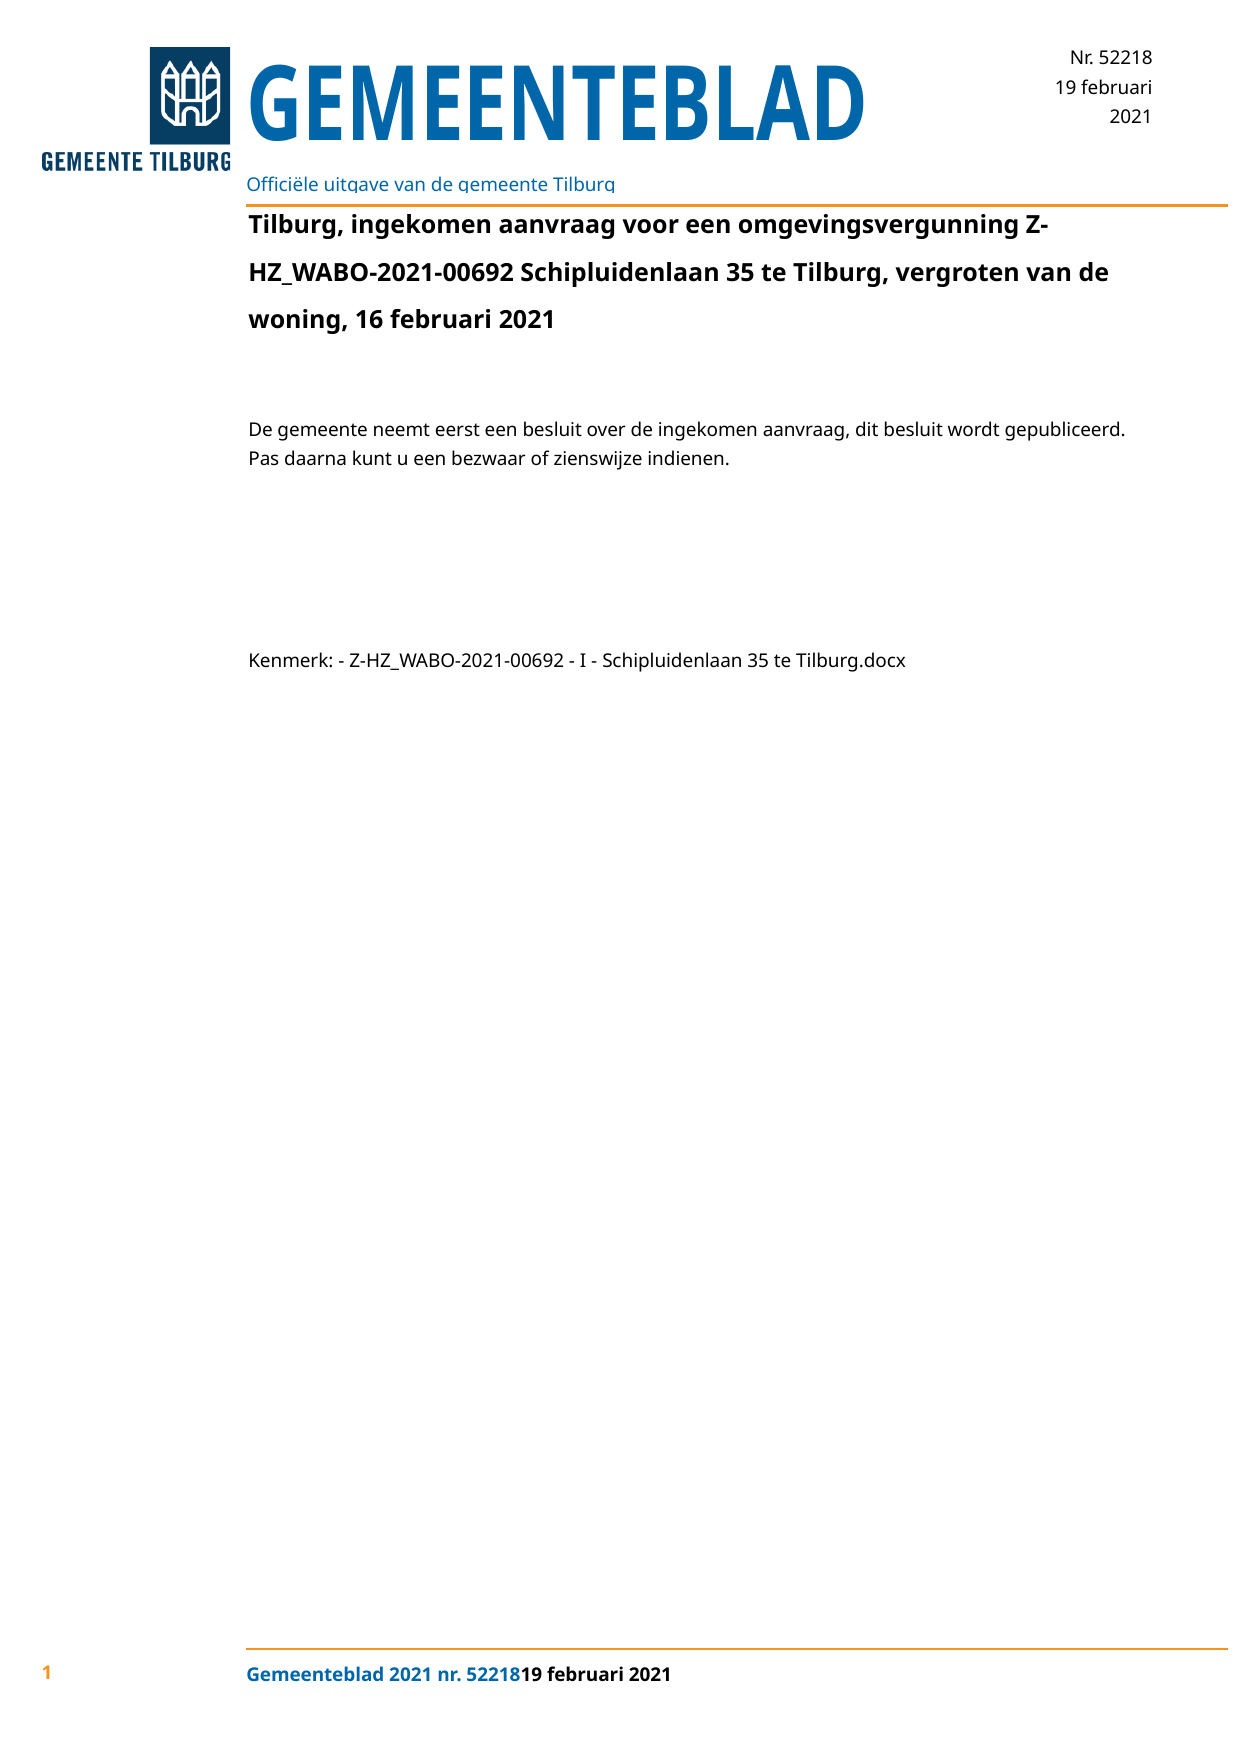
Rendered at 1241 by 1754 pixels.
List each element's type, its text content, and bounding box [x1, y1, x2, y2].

text Kenmerk: - Z-HZ_WABO-2021-00692 - I - Schipluidenlaan 35 te Tilburg.docx [248, 647, 1152, 673]
text De gemeente neemt eerst een besluit over de ingekomen aanvraag, dit besluit wordt gepubliceerd. Pas daarna kunt u een bezwaar of zienswijze indienen. [248, 416, 1152, 471]
picture [41, 47, 231, 172]
text Tilburg, ingekomen aanvraag voor een omgevingsvergunning Z-HZ_WABO-2021-00692 Schipluidenlaan 35 te Tilburg, vergroten van de woning, 16 februari 2021 [248, 207, 1152, 336]
